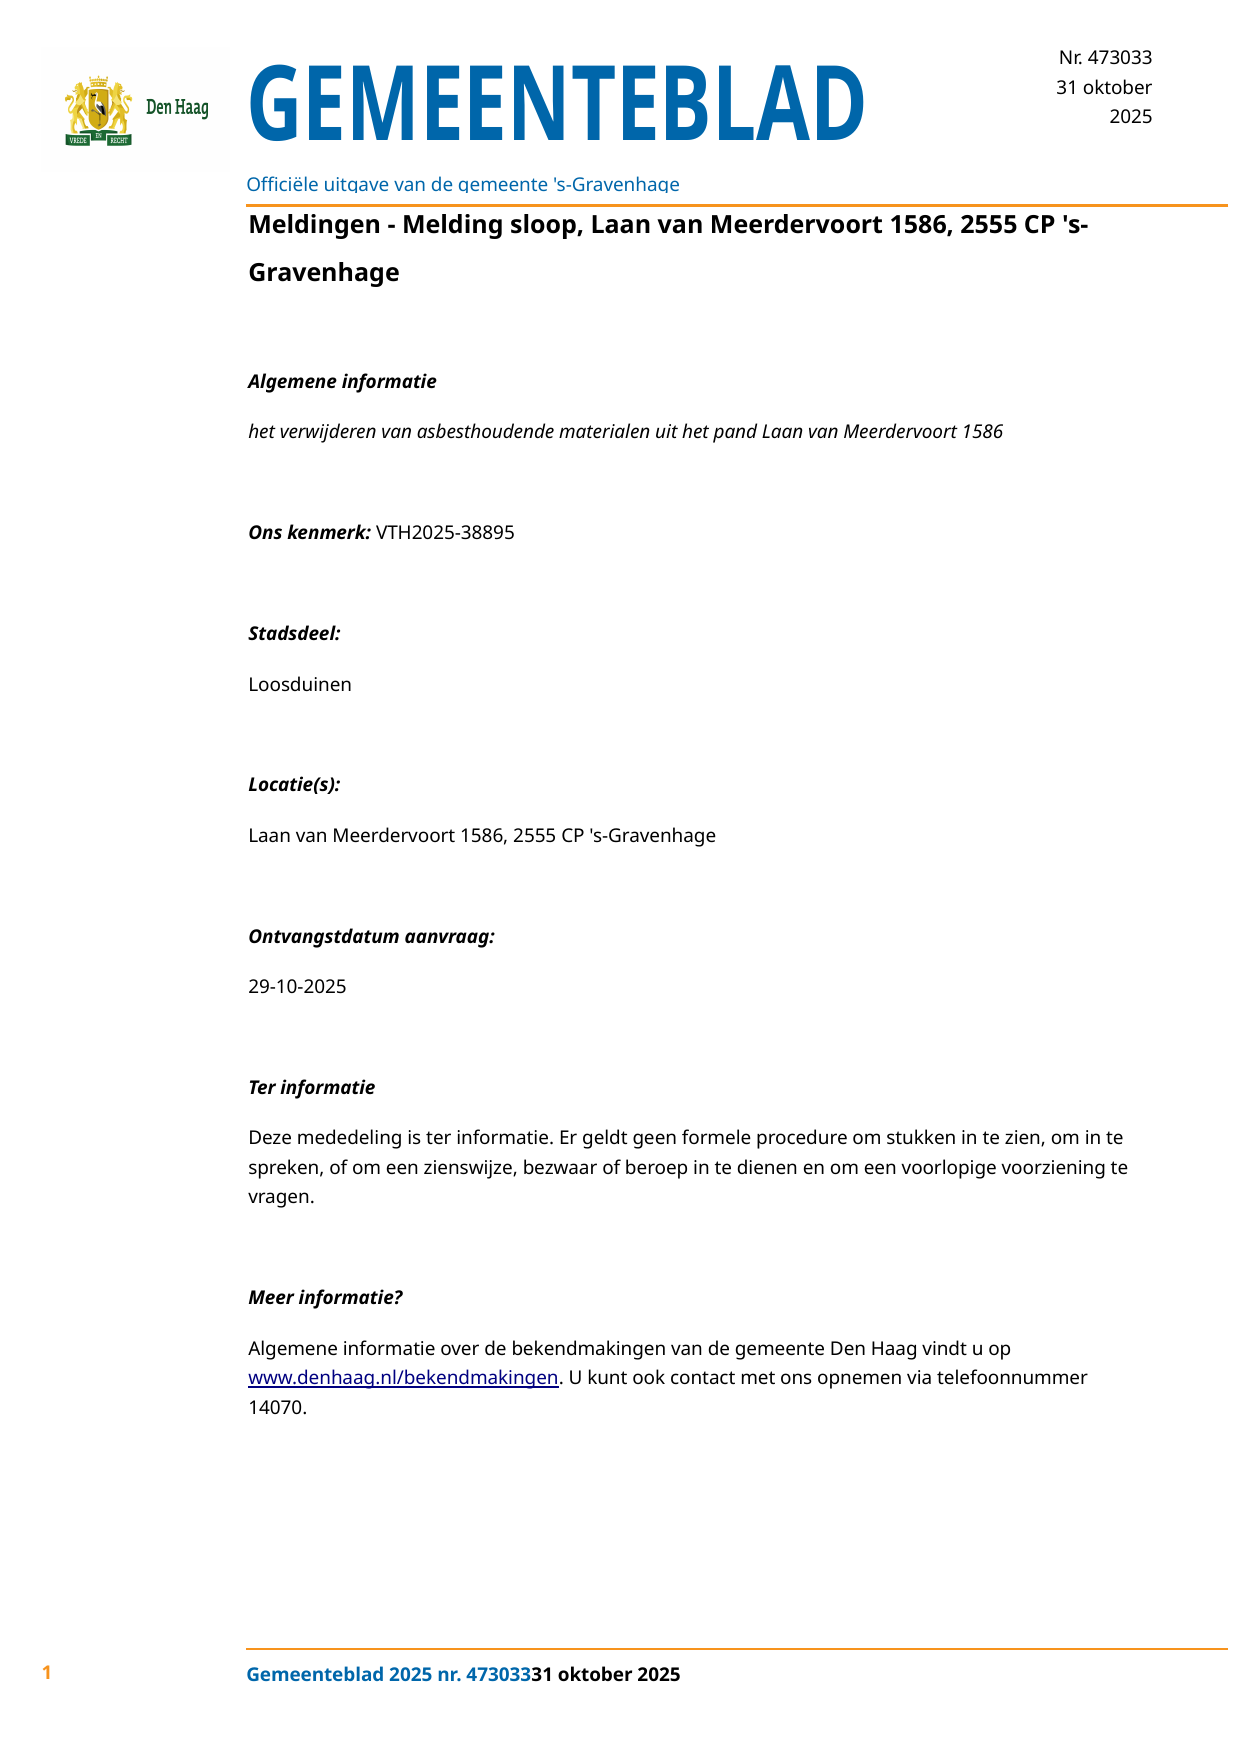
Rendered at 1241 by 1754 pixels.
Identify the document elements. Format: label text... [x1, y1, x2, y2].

text Locatie(s): [248, 772, 1152, 797]
text Meer informatie? [248, 1284, 1152, 1310]
text Ons kenmerk: VTH2025-38895 [248, 519, 1152, 545]
picture [41, 47, 231, 172]
text Loosduinen [248, 671, 1152, 697]
text Stadsdeel: [248, 620, 1152, 646]
text Deze mededeling is ter informatie. Er geldt geen formele procedure om stukken in te zien, om in te spreken, of om een zienswijze, bezwaar of beroep in te dienen en om een voorlopige voorziening te vragen. [248, 1124, 1152, 1209]
text Ter informatie [248, 1074, 1152, 1100]
text Laan van Meerdervoort 1586, 2555 CP 's-Gravenhage [248, 822, 1152, 848]
text Algemene informatie over de bekendmakingen van de gemeente Den Haag vindt u op www.denhaag.nl/bekendmakingen. U kunt ook contact met ons opnemen via telefoonnummer 14070. [248, 1335, 1152, 1420]
text Algemene informatie [248, 368, 1152, 394]
text 29-10-2025 [248, 973, 1152, 999]
text het verwijderen van asbesthoudende materialen uit het pand Laan van Meerdervoort 1586 [248, 419, 1152, 444]
text Meldingen - Melding sloop, Laan van Meerdervoort 1586, 2555 CP 's-Gravenhage [248, 207, 1152, 288]
text Ontvangstdatum aanvraag: [248, 923, 1152, 949]
